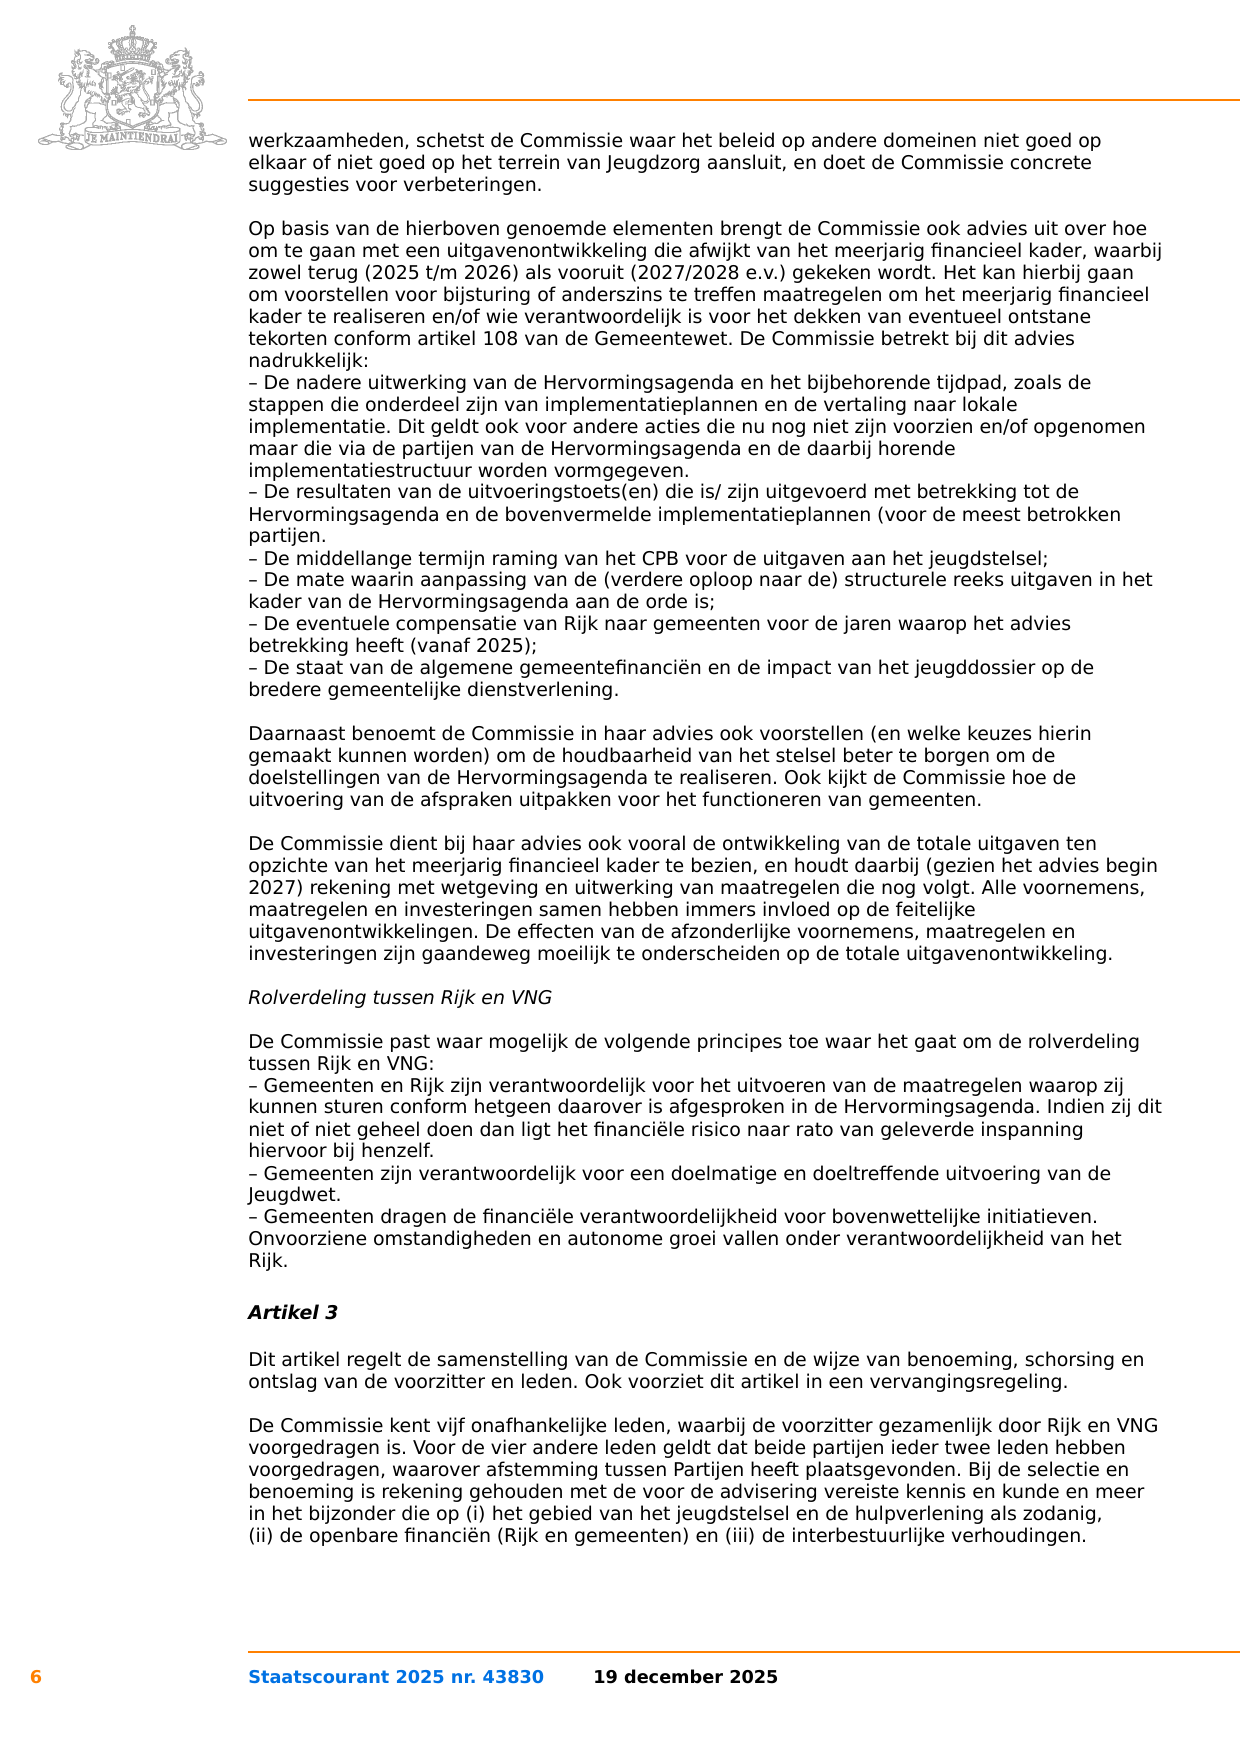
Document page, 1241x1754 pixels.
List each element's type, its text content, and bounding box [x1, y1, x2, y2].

text – Gemeenten dragen de financiële verantwoordelijkheid voor bovenwettelijke initiatieven. Onvoorziene omstandigheden en autonome groei vallen onder verantwoordelijkheid van het Rijk. [248, 1206, 1163, 1272]
text De Commissie past waar mogelijk de volgende principes toe waar het gaat om de rolverdeling tussen Rijk en VNG: [248, 1031, 1163, 1074]
text werkzaamheden, schetst de Commissie waar het beleid op andere domeinen niet goed op elkaar of niet goed op het terrein van Jeugdzorg aansluit, en doet de Commissie concrete suggesties voor verbeteringen. [248, 130, 1163, 196]
text – De resultaten van de uitvoeringstoets(en) die is/ zijn uitgevoerd met betrekking tot de Hervormingsagenda en de bovenvermelde implementatieplannen (voor de meest betrokken partijen. [248, 481, 1163, 547]
subtitle Rolverdeling tussen Rijk en VNG [248, 987, 1163, 1009]
text Dit artikel regelt de samenstelling van de Commissie en de wijze van benoeming, schorsing en ontslag van de voorzitter en leden. Ook voorziet dit artikel in een vervangingsregeling. [248, 1349, 1163, 1393]
subtitle Artikel 3 [248, 1302, 1163, 1324]
picture [38, 25, 227, 150]
text – De eventuele compensatie van Rijk naar gemeenten voor de jaren waarop het advies betrekking heeft (vanaf 2025); [248, 613, 1163, 657]
text De Commissie kent vijf onafhankelijke leden, waarbij de voorzitter gezamenlijk door Rijk en VNG voorgedragen is. Voor de vier andere leden geldt dat beide partijen ieder twee leden hebben voorgedragen, waarover afstemming tussen Partijen heeft plaatsgevonden. Bij de selectie en benoeming is rekening gehouden met de voor de advisering vereiste kennis en kunde en meer in het bijzonder die op (i) het gebied van het jeugdstelsel en de hulpverlening als zodanig, (ii) de openbare financiën (Rijk en gemeenten) en (iii) de interbestuurlijke verhoudingen. [248, 1415, 1163, 1547]
text Op basis van de hierboven genoemde elementen brengt de Commissie ook advies uit over hoe om te gaan met een uitgavenontwikkeling die afwijkt van het meerjarig financieel kader, waarbij zowel terug (2025 t/m 2026) als vooruit (2027/2028 e.v.) gekeken wordt. Het kan hierbij gaan om voorstellen voor bijsturing of anderszins te treffen maatregelen om het meerjarig financieel kader te realiseren en/of wie verantwoordelijk is voor het dekken van eventueel ontstane tekorten conform artikel 108 van de Gemeentewet. De Commissie betrekt bij dit advies nadrukkelijk: [248, 218, 1163, 372]
text De Commissie dient bij haar advies ook vooral de ontwikkeling van de totale uitgaven ten opzichte van het meerjarig financieel kader te bezien, en houdt daarbij (gezien het advies begin 2027) rekening met wetgeving en uitwerking van maatregelen die nog volgt. Alle voornemens, maatregelen en investeringen samen hebben immers invloed op de feitelijke uitgavenontwikkelingen. De effecten van de afzonderlijke voornemens, maatregelen en investeringen zijn gaandeweg moeilijk te onderscheiden op de totale uitgavenontwikkeling. [248, 833, 1163, 965]
text – Gemeenten zijn verantwoordelijk voor een doelmatige en doeltreffende uitvoering van de Jeugdwet. [248, 1162, 1163, 1206]
text – Gemeenten en Rijk zijn verantwoordelijk voor het uitvoeren van de maatregelen waarop zij kunnen sturen conform hetgeen daarover is afgesproken in de Hervormingsagenda. Indien zij dit niet of niet geheel doen dan ligt het financiële risico naar rato van geleverde inspanning hiervoor bij henzelf. [248, 1074, 1163, 1162]
text – De middellange termijn raming van het CPB voor de uitgaven aan het jeugdstelsel; [248, 547, 1163, 569]
text – De nadere uitwerking van de Hervormingsagenda en het bijbehorende tijdpad, zoals de stappen die onderdeel zijn van implementatieplannen en de vertaling naar lokale implementatie. Dit geldt ook voor andere acties die nu nog niet zijn voorzien en/of opgenomen maar die via de partijen van de Hervormingsagenda en de daarbij horende implementatiestructuur worden vormgegeven. [248, 372, 1163, 481]
text – De staat van de algemene gemeentefinanciën en de impact van het jeugddossier op de bredere gemeentelijke dienstverlening. [248, 657, 1163, 701]
text – De mate waarin aanpassing van de (verdere oploop naar de) structurele reeks uitgaven in het kader van de Hervormingsagenda aan de orde is; [248, 569, 1163, 613]
text Daarnaast benoemt de Commissie in haar advies ook voorstellen (en welke keuzes hierin gemaakt kunnen worden) om de houdbaarheid van het stelsel beter te borgen om de doelstellingen van de Hervormingsagenda te realiseren. Ook kijkt de Commissie hoe de uitvoering van de afspraken uitpakken voor het functioneren van gemeenten. [248, 723, 1163, 811]
